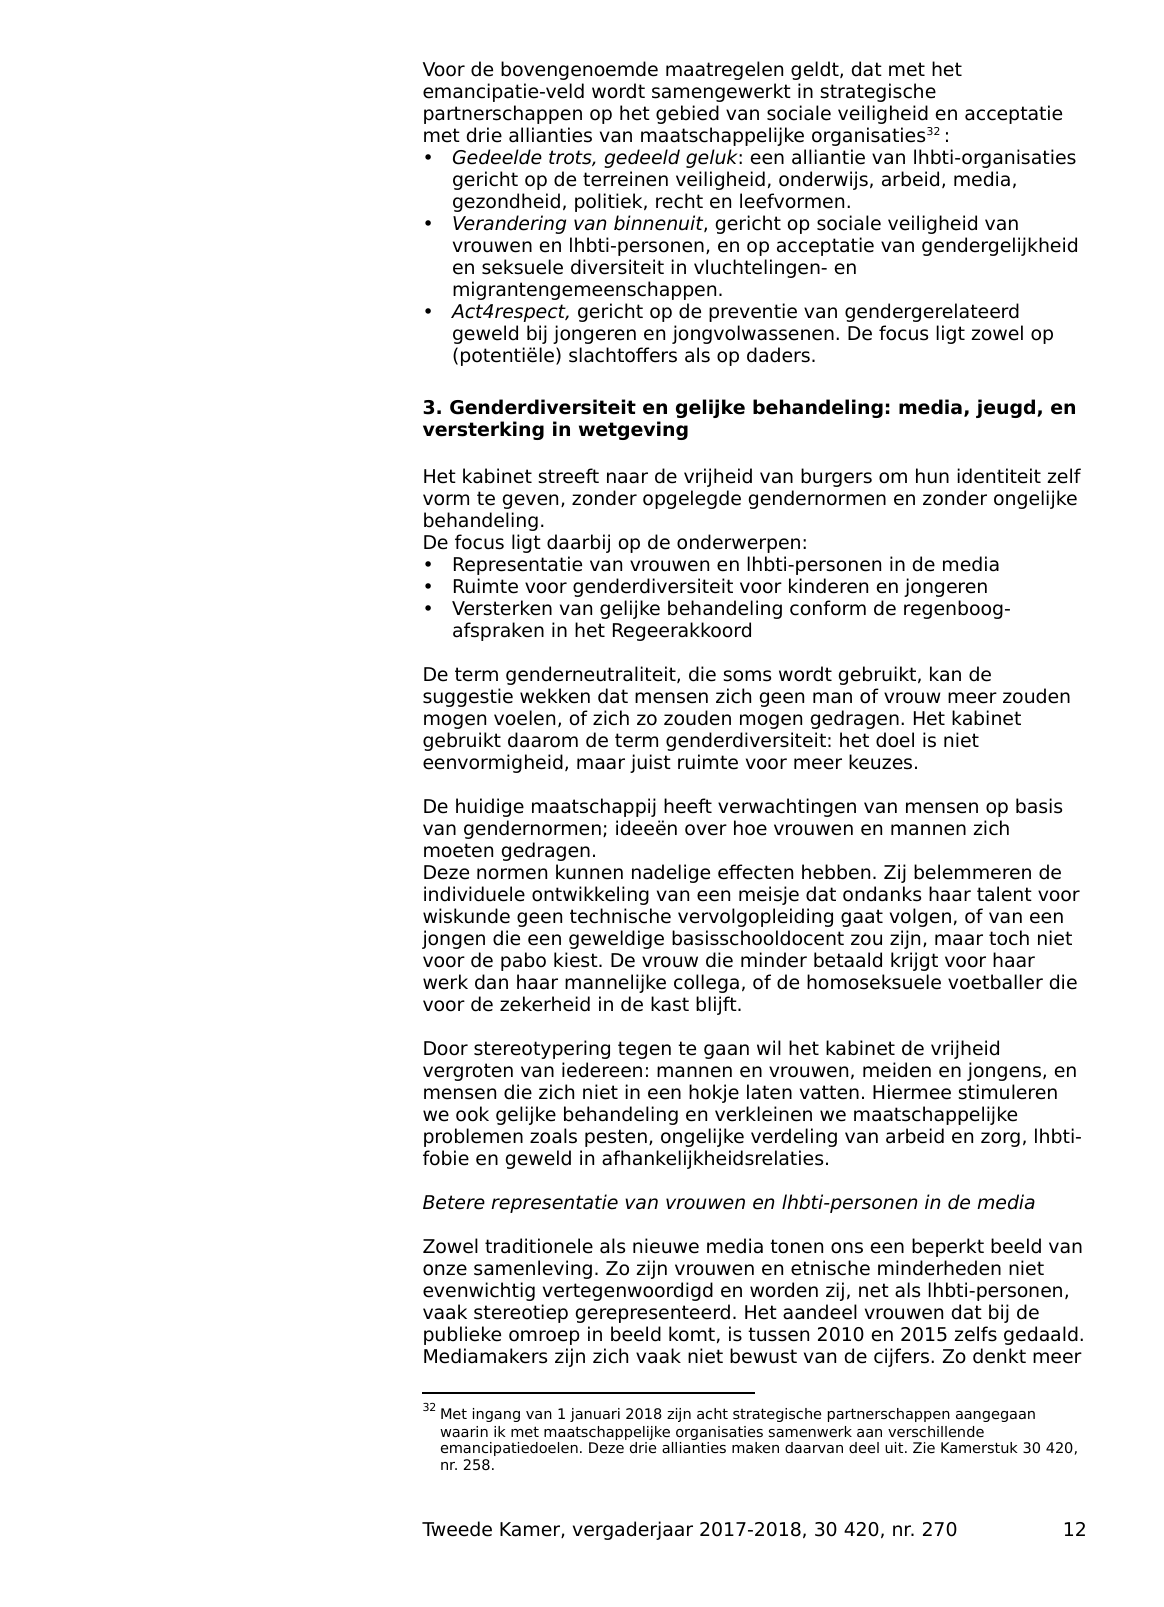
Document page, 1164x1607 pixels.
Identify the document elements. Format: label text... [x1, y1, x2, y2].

text Door stereotypering tegen te gaan wil het kabinet de vrijheid vergroten van iedereen: mannen en vrouwen, meiden en jongens, en mensen die zich niet in een hokje laten vatten. Hiermee stimuleren we ook gelijke behandeling en verkleinen we maatschappelijke problemen zoals pesten, ongelijke verdeling van arbeid en zorg, lhbti-fobie en geweld in afhankelijkheidsrelaties. [422, 1038, 1087, 1170]
text De focus ligt daarbij op de onderwerpen: [422, 532, 1087, 554]
text De term genderneutraliteit, die soms wordt gebruikt, kan de suggestie wekken dat mensen zich geen man of vrouw meer zouden mogen voelen, of zich zo zouden mogen gedragen. Het kabinet gebruikt daarom de term genderdiversiteit: het doel is niet eenvormigheid, maar juist ruimte voor meer keuzes. [422, 664, 1087, 774]
text Zowel traditionele als nieuwe media tonen ons een beperkt beeld van onze samenleving. Zo zijn vrouwen en etnische minderheden niet evenwichtig vertegenwoordigd en worden zij, net als lhbti-personen, vaak stereotiep gerepresenteerd. Het aandeel vrouwen dat bij de publieke omroep in beeld komt, is tussen 2010 en 2015 zelfs gedaald. Mediamakers zijn zich vaak niet bewust van de cijfers. Zo denkt meer [422, 1236, 1087, 1368]
text • Ruimte voor genderdiversiteit voor kinderen en jongeren [422, 576, 1087, 598]
text Voor de bovengenoemde maatregelen geldt, dat met het emancipatie-veld wordt samengewerkt in strategische partnerschappen op het gebied van sociale veiligheid en acceptatie met drie allianties van maatschappelijke organisaties: [422, 59, 1087, 147]
text • Gedeelde trots, gedeeld geluk: een alliantie van lhbti-organisaties gericht op de terreinen veiligheid, onderwijs, arbeid, media, gezondheid, politiek, recht en leefvormen. [422, 147, 1087, 213]
text • Verandering van binnenuit, gericht op sociale veiligheid van vrouwen en lhbti-personen, en op acceptatie van gendergelijkheid en seksuele diversiteit in vluchtelingen- en migrantengemeenschappen. [422, 213, 1087, 301]
text • Act4respect, gericht op de preventie van gendergerelateerd geweld bij jongeren en jongvolwassenen. De focus ligt zowel op (potentiële) slachtoffers als op daders. [422, 301, 1087, 367]
subtitle Betere representatie van vrouwen en lhbti-personen in de media [422, 1192, 1087, 1214]
text Het kabinet streeft naar de vrijheid van burgers om hun identiteit zelf vorm te geven, zonder opgelegde gendernormen en zonder ongelijke behandeling. [422, 466, 1087, 532]
text Met ingang van 1 januari 2018 zijn acht strategische partnerschappen aangegaan waarin ik met maatschappelijke organisaties samenwerk aan verschillende emancipatiedoelen. Deze drie allianties maken daarvan deel uit. Zie Kamerstuk 30 420, nr. 258. [422, 1402, 1087, 1474]
text De huidige maatschappij heeft verwachtingen van mensen op basis van gendernormen; ideeën over hoe vrouwen en mannen zich moeten gedragen. [422, 796, 1087, 862]
text • Versterken van gelijke behandeling conform de regenboog-afspraken in het Regeerakkoord [422, 598, 1087, 642]
subtitle 3. Genderdiversiteit en gelijke behandeling: media, jeugd, en versterking in wetgeving [422, 397, 1087, 441]
text Deze normen kunnen nadelige effecten hebben. Zij belemmeren de individuele ontwikkeling van een meisje dat ondanks haar talent voor wiskunde geen technische vervolgopleiding gaat volgen, of van een jongen die een geweldige basisschooldocent zou zijn, maar toch niet voor de pabo kiest. De vrouw die minder betaald krijgt voor haar werk dan haar mannelijke collega, of de homoseksuele voetballer die voor de zekerheid in de kast blijft. [422, 862, 1087, 1016]
text • Representatie van vrouwen en lhbti-personen in de media [422, 554, 1087, 576]
